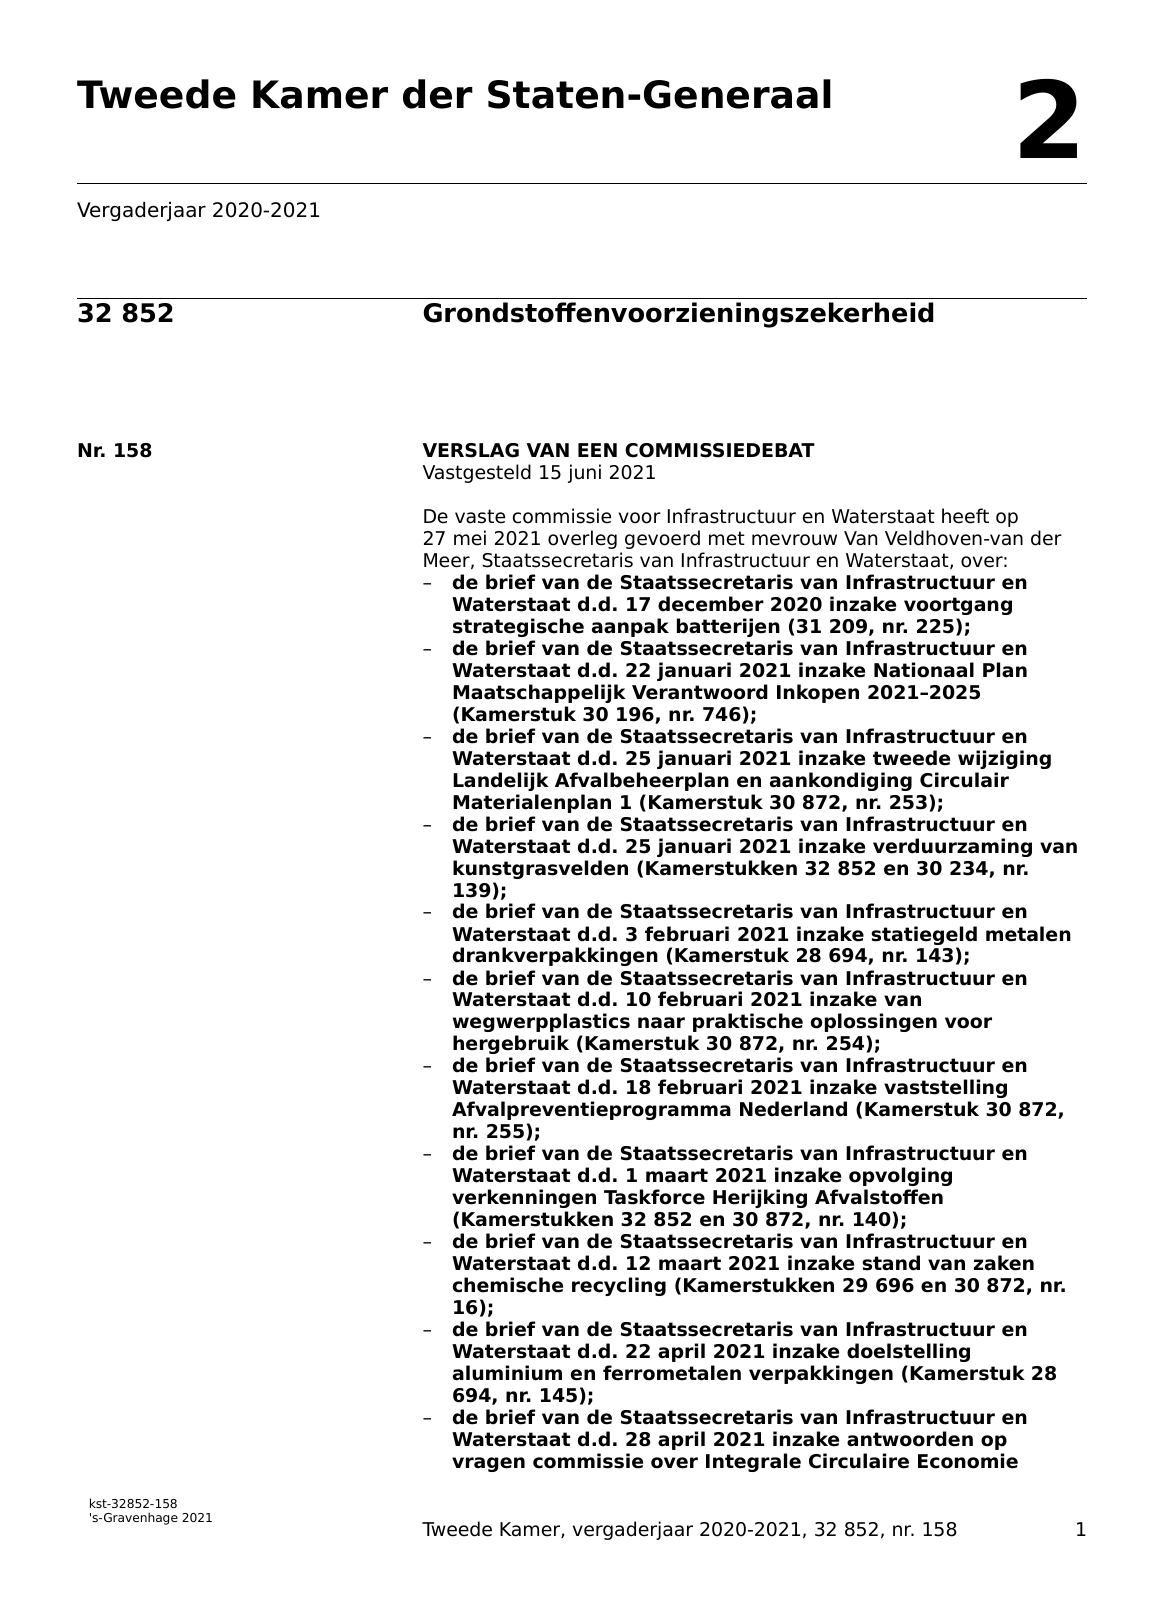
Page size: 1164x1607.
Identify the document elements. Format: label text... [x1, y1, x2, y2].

table_header 2 [886, 59, 1087, 183]
table_cell Vergaderjaar 2020-2021 [77, 184, 1087, 298]
text – de brief van de Staatssecretaris van Infrastructuur en Waterstaat d.d. 3 februari 2021 inzake statiegeld metalen drankverpakkingen (Kamerstuk 28 694, nr. 143); [422, 901, 1087, 967]
text Vastgesteld 15 juni 2021 [422, 462, 1087, 484]
text – de brief van de Staatssecretaris van Infrastructuur en Waterstaat d.d. 12 maart 2021 inzake stand van zaken chemische recycling (Kamerstukken 29 696 en 30 872, nr. 16); [422, 1231, 1087, 1319]
text kst-32852-158 [88, 1497, 323, 1511]
text – de brief van de Staatssecretaris van Infrastructuur en Waterstaat d.d. 22 april 2021 inzake doelstelling aluminium en ferrometalen verpakkingen (Kamerstuk 28 694, nr. 145); [422, 1319, 1087, 1407]
text – de brief van de Staatssecretaris van Infrastructuur en Waterstaat d.d. 22 januari 2021 inzake Nationaal Plan Maatschappelijk Verantwoord Inkopen 2021–2025 (Kamerstuk 30 196, nr. 746); [422, 638, 1087, 726]
text – de brief van de Staatssecretaris van Infrastructuur en Waterstaat d.d. 17 december 2020 inzake voortgang strategische aanpak batterijen (31 209, nr. 225); [422, 572, 1087, 638]
text – de brief van de Staatssecretaris van Infrastructuur en Waterstaat d.d. 18 februari 2021 inzake vaststelling Afvalpreventieprogramma Nederland (Kamerstuk 30 872, nr. 255); [422, 1055, 1087, 1143]
text – de brief van de Staatssecretaris van Infrastructuur en Waterstaat d.d. 25 januari 2021 inzake verduurzaming van kunstgrasvelden (Kamerstukken 32 852 en 30 234, nr. 139); [422, 813, 1087, 901]
subtitle 32 852 Grondstoffenvoorzieningszekerheid [77, 299, 1087, 329]
text 's-Gravenhage 2021 [88, 1511, 323, 1525]
text – de brief van de Staatssecretaris van Infrastructuur en Waterstaat d.d. 10 februari 2021 inzake van wegwerpplastics naar praktische oplossingen voor hergebruik (Kamerstuk 30 872, nr. 254); [422, 967, 1087, 1055]
text – de brief van de Staatssecretaris van Infrastructuur en Waterstaat d.d. 25 januari 2021 inzake tweede wijziging Landelijk Afvalbeheerplan en aankondiging Circulair Materialenplan 1 (Kamerstuk 30 872, nr. 253); [422, 726, 1087, 813]
text – de brief van de Staatssecretaris van Infrastructuur en Waterstaat d.d. 1 maart 2021 inzake opvolging verkenningen Taskforce Herijking Afvalstoffen (Kamerstukken 32 852 en 30 872, nr. 140); [422, 1143, 1087, 1231]
text – de brief van de Staatssecretaris van Infrastructuur en Waterstaat d.d. 28 april 2021 inzake antwoorden op vragen commissie over Integrale Circulaire Economie [422, 1407, 1087, 1473]
subtitle Nr. 158 VERSLAG VAN EEN COMMISSIEDEBAT [77, 440, 1087, 462]
text De vaste commissie voor Infrastructuur en Waterstaat heeft op 27 mei 2021 overleg gevoerd met mevrouw Van Veldhoven-van der Meer, Staatssecretaris van Infrastructuur en Waterstaat, over: [422, 506, 1087, 572]
table_header Tweede Kamer der Staten-Generaal [77, 59, 886, 183]
